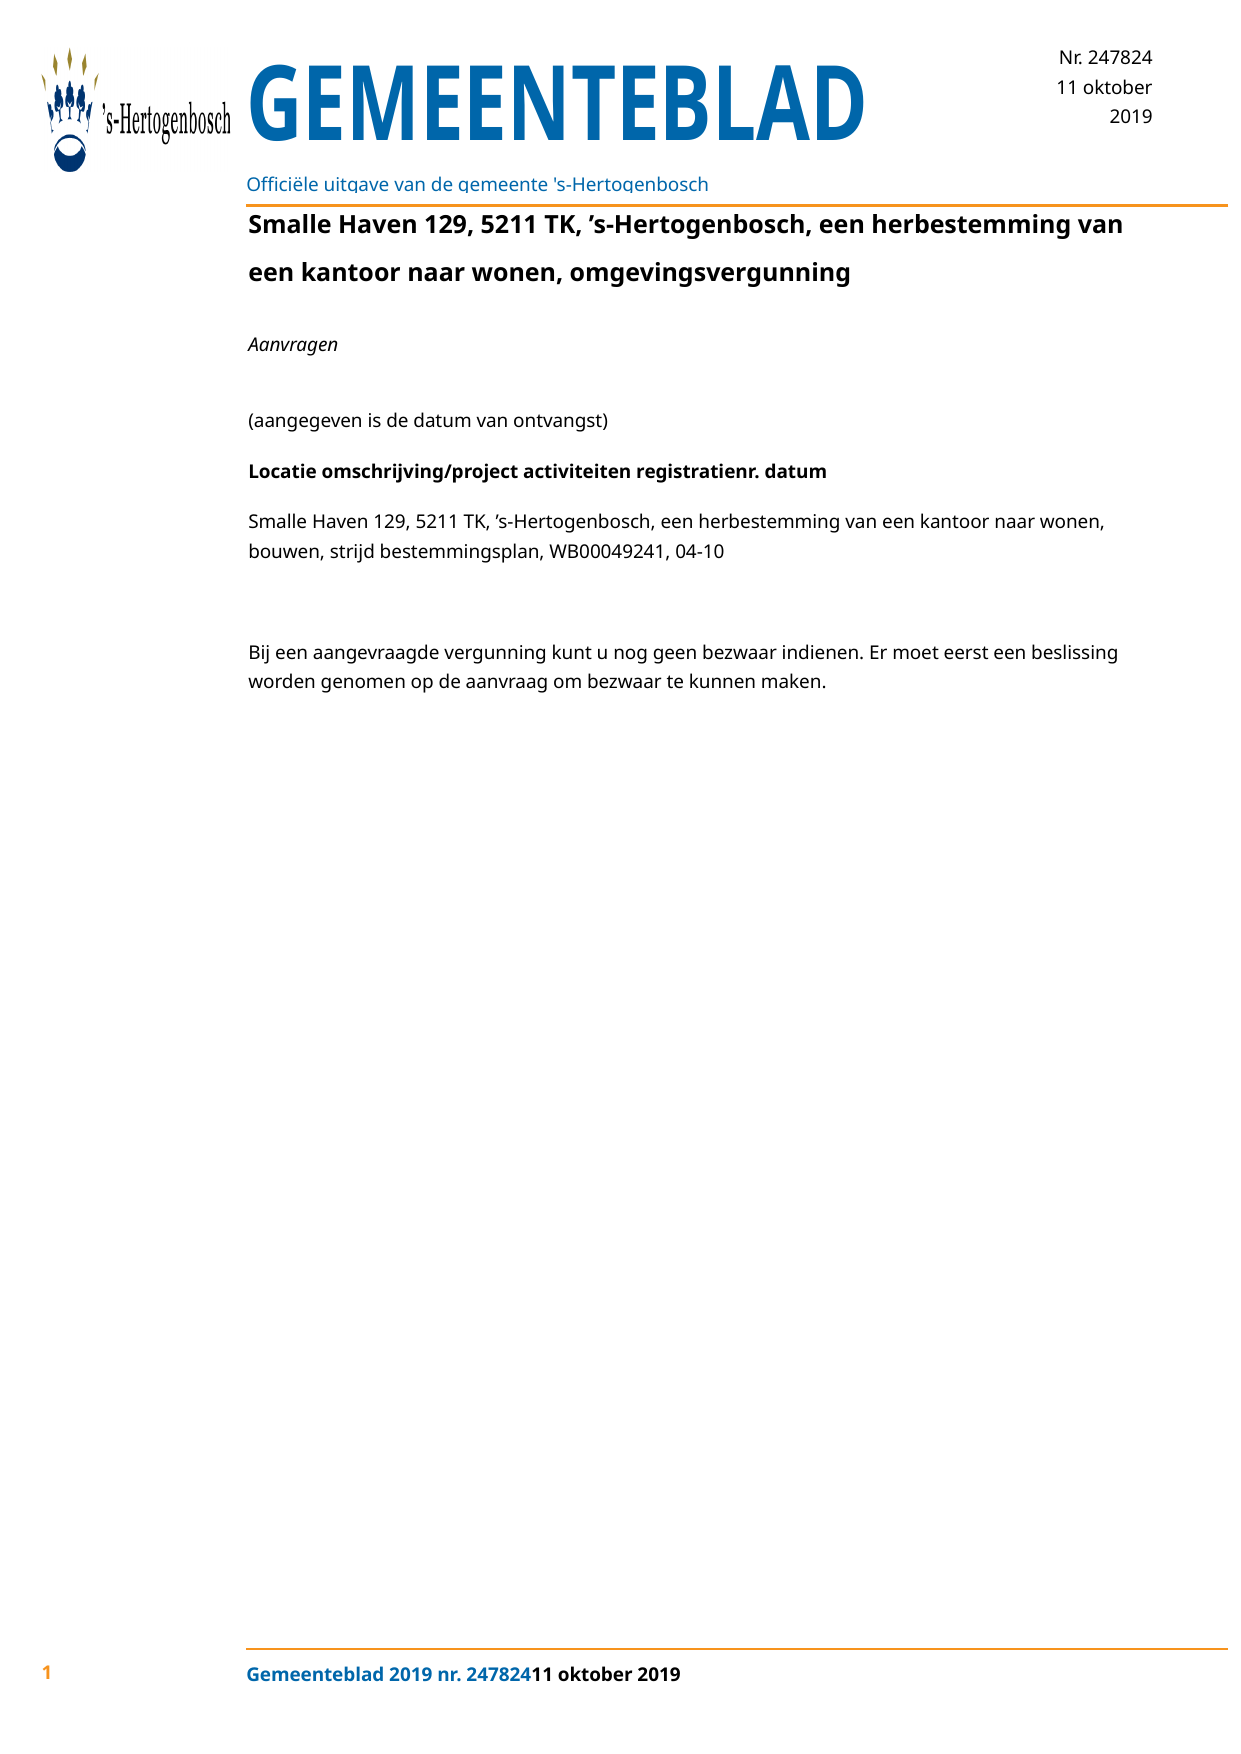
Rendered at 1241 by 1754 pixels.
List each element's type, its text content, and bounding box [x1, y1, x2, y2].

text Aanvragen [248, 331, 1152, 357]
text Smalle Haven 129, 5211 TK, ’s-Hertogenbosch, een herbestemming van een kantoor naar wonen, bouwen, strijd bestemmingsplan, WB00049241, 04-10 [248, 508, 1152, 564]
picture [41, 47, 231, 172]
text (aangegeven is de datum van ontvangst) [248, 408, 1152, 433]
text Smalle Haven 129, 5211 TK, ’s-Hertogenbosch, een herbestemming van een kantoor naar wonen, omgevingsvergunning [248, 207, 1152, 288]
text Bij een aangevraagde vergunning kunt u nog geen bezwaar indienen. Er moet eerst een beslissing worden genomen op de aanvraag om bezwaar te kunnen maken. [248, 639, 1152, 694]
text Locatie omschrijving/project activiteiten registratienr. datum [248, 458, 1152, 484]
